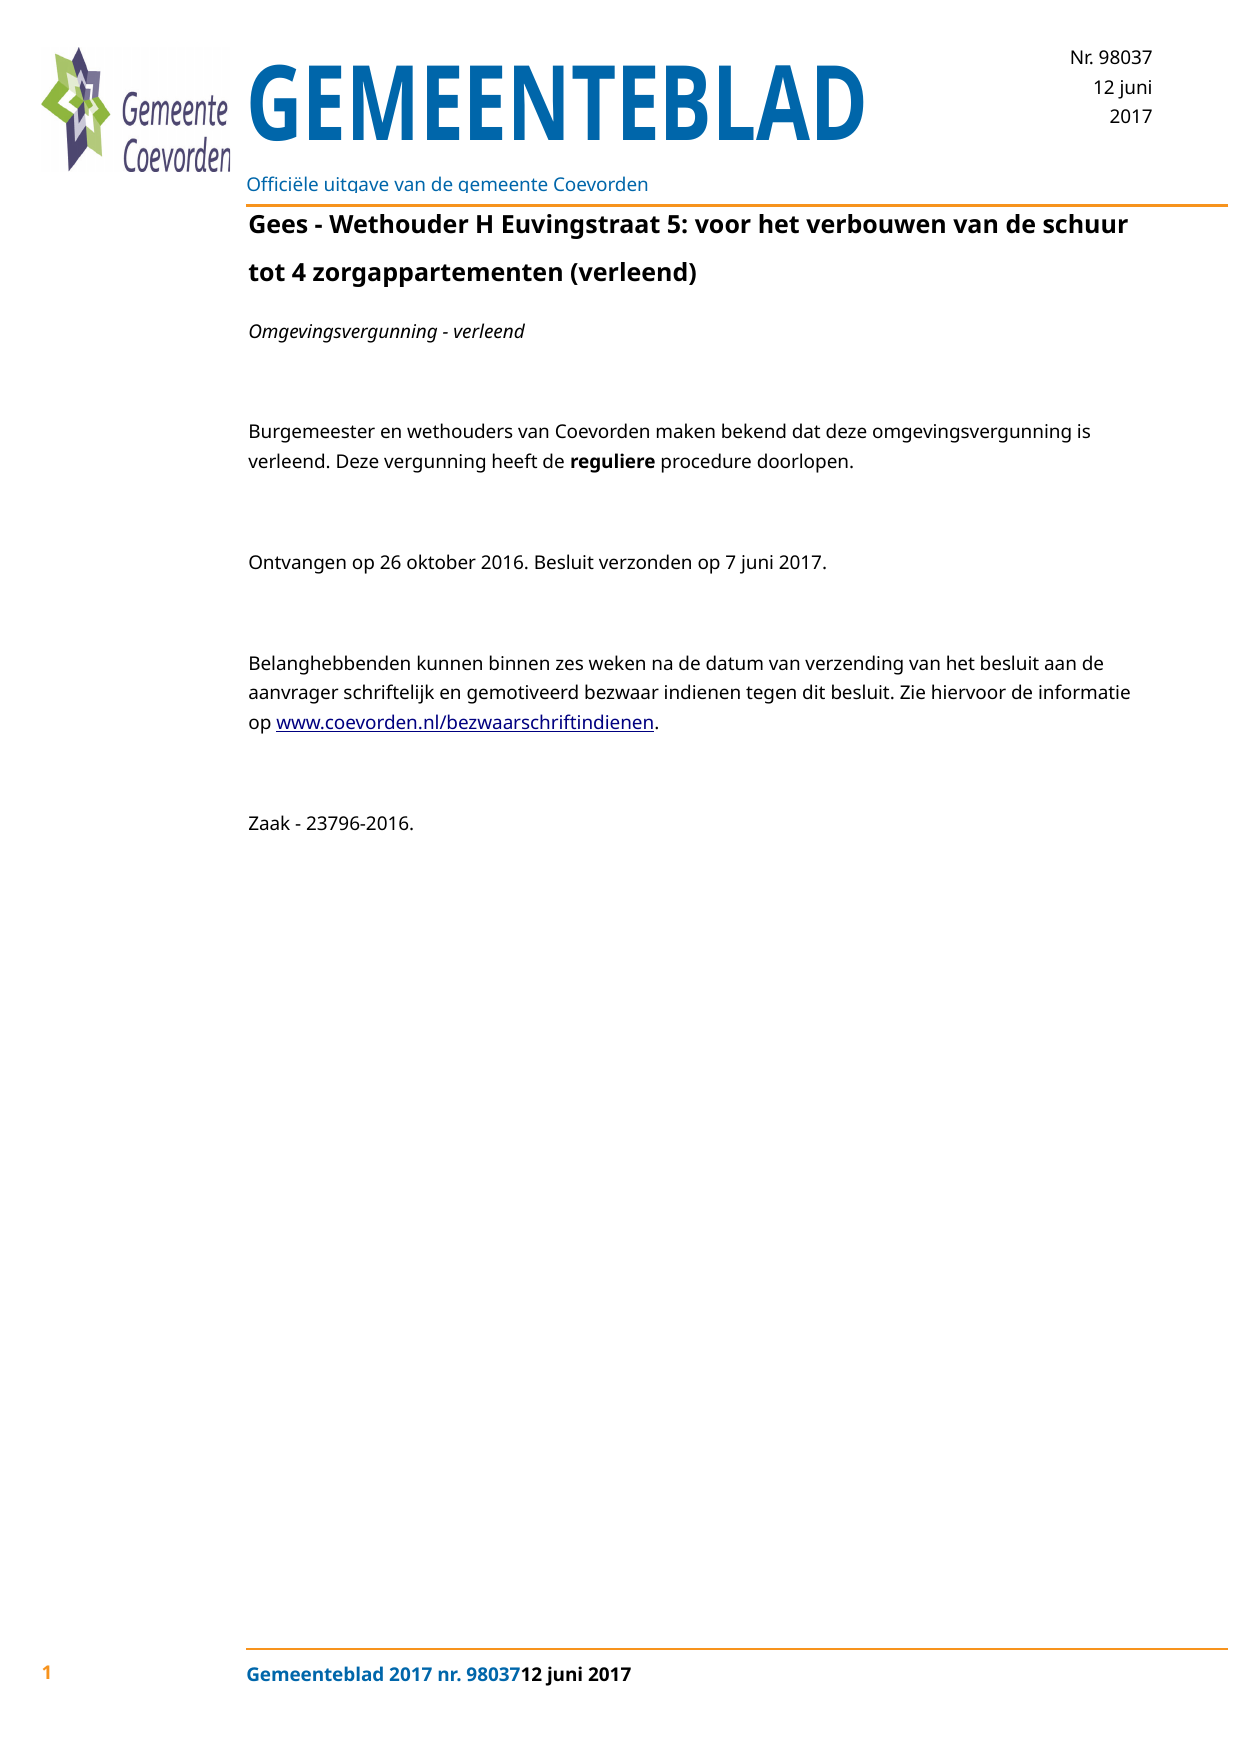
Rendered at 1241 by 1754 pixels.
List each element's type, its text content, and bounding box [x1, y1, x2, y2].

picture [41, 47, 231, 172]
text Gees - Wethouder H Euvingstraat 5: voor het verbouwen van de schuur tot 4 zorgappartementen (verleend) [248, 207, 1152, 288]
text Burgemeester en wethouders van Coevorden maken bekend dat deze omgevingsvergunning is verleend. Deze vergunning heeft de reguliere procedure doorlopen. [248, 419, 1152, 474]
text Omgevingsvergunning - verleend [248, 318, 1152, 344]
text Belanghebbenden kunnen binnen zes weken na de datum van verzending van het besluit aan de aanvrager schriftelijk en gemotiveerd bezwaar indienen tegen dit besluit. Zie hiervoor de informatie op www.coevorden.nl/bezwaarschriftindienen. [248, 650, 1152, 735]
text Ontvangen op 26 oktober 2016. Besluit verzonden op 7 juni 2017. [248, 549, 1152, 575]
text Zaak - 23796-2016. [248, 810, 1152, 836]
